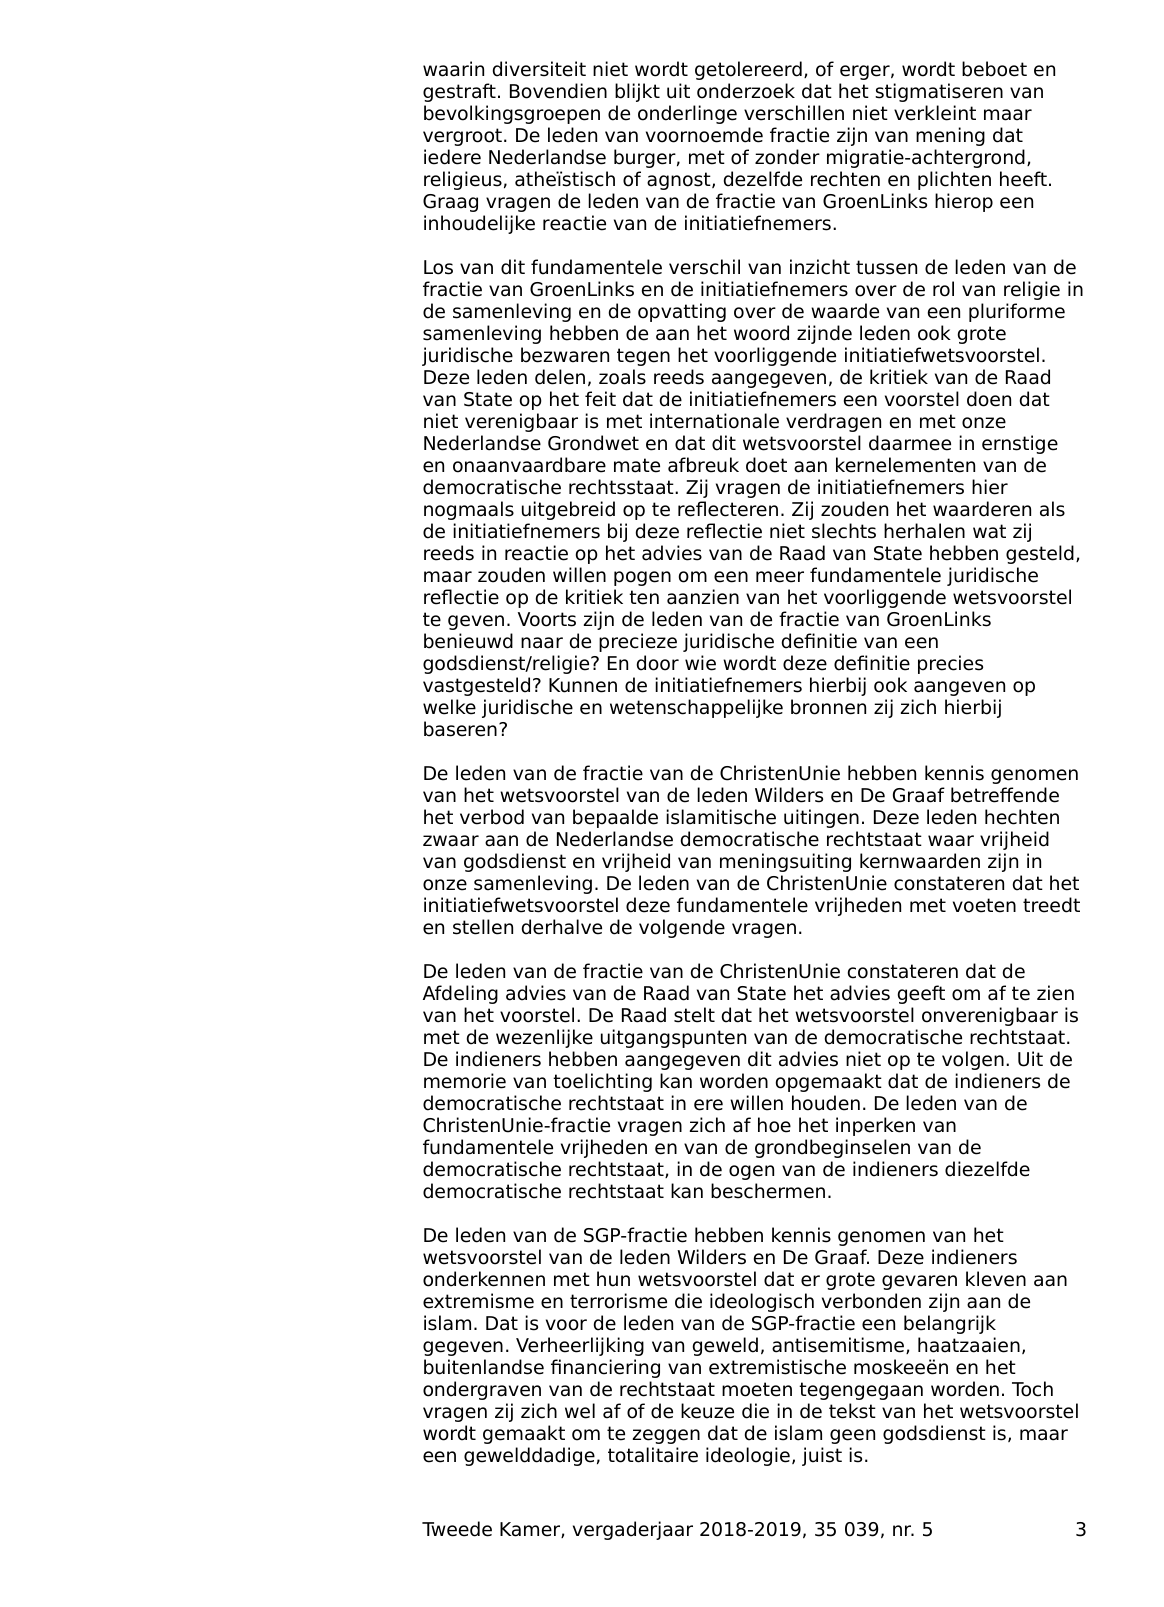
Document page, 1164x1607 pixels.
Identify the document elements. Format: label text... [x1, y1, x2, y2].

text De leden van de SGP-fractie hebben kennis genomen van het wetsvoorstel van de leden Wilders en De Graaf. Deze indieners onderkennen met hun wetsvoorstel dat er grote gevaren kleven aan extremisme en terrorisme die ideologisch verbonden zijn aan de islam. Dat is voor de leden van de SGP-fractie een belangrijk gegeven. Verheerlijking van geweld, antisemitisme, haatzaaien, buitenlandse financiering van extremistische moskeeën en het ondergraven van de rechtstaat moeten tegengegaan worden. Toch vragen zij zich wel af of de keuze die in de tekst van het wetsvoorstel wordt gemaakt om te zeggen dat de islam geen godsdienst is, maar een gewelddadige, totalitaire ideologie, juist is. [422, 1225, 1087, 1467]
text De leden van de fractie van de ChristenUnie hebben kennis genomen van het wetsvoorstel van de leden Wilders en De Graaf betreffende het verbod van bepaalde islamitische uitingen. Deze leden hechten zwaar aan de Nederlandse democratische rechtstaat waar vrijheid van godsdienst en vrijheid van meningsuiting kernwaarden zijn in onze samenleving. De leden van de ChristenUnie constateren dat het initiatiefwetsvoorstel deze fundamentele vrijheden met voeten treedt en stellen derhalve de volgende vragen. [422, 763, 1087, 939]
text Los van dit fundamentele verschil van inzicht tussen de leden van de fractie van GroenLinks en de initiatiefnemers over de rol van religie in de samenleving en de opvatting over de waarde van een pluriforme samenleving hebben de aan het woord zijnde leden ook grote juridische bezwaren tegen het voorliggende initiatiefwetsvoorstel. Deze leden delen, zoals reeds aangegeven, de kritiek van de Raad van State op het feit dat de initiatiefnemers een voorstel doen dat niet verenigbaar is met internationale verdragen en met onze Nederlandse Grondwet en dat dit wetsvoorstel daarmee in ernstige en onaanvaardbare mate afbreuk doet aan kernelementen van de democratische rechtsstaat. Zij vragen de initiatiefnemers hier nogmaals uitgebreid op te reflecteren. Zij zouden het waarderen als de initiatiefnemers bij deze reflectie niet slechts herhalen wat zij reeds in reactie op het advies van de Raad van State hebben gesteld, maar zouden willen pogen om een meer fundamentele juridische reflectie op de kritiek ten aanzien van het voorliggende wetsvoorstel te geven. Voorts zijn de leden van de fractie van GroenLinks benieuwd naar de precieze juridische definitie van een godsdienst/religie? En door wie wordt deze definitie precies vastgesteld? Kunnen de initiatiefnemers hierbij ook aangeven op welke juridische en wetenschappelijke bronnen zij zich hierbij baseren? [422, 257, 1087, 741]
text De leden van de fractie van de ChristenUnie constateren dat de Afdeling advies van de Raad van State het advies geeft om af te zien van het voorstel. De Raad stelt dat het wetsvoorstel onverenigbaar is met de wezenlijke uitgangspunten van de democratische rechtstaat. De indieners hebben aangegeven dit advies niet op te volgen. Uit de memorie van toelichting kan worden opgemaakt dat de indieners de democratische rechtstaat in ere willen houden. De leden van de ChristenUnie-fractie vragen zich af hoe het inperken van fundamentele vrijheden en van de grondbeginselen van de democratische rechtstaat, in de ogen van de indieners diezelfde democratische rechtstaat kan beschermen. [422, 961, 1087, 1203]
text waarin diversiteit niet wordt getolereerd, of erger, wordt beboet en gestraft. Bovendien blijkt uit onderzoek dat het stigmatiseren van bevolkingsgroepen de onderlinge verschillen niet verkleint maar vergroot. De leden van voornoemde fractie zijn van mening dat iedere Nederlandse burger, met of zonder migratie-achtergrond, religieus, atheïstisch of agnost, dezelfde rechten en plichten heeft. Graag vragen de leden van de fractie van GroenLinks hierop een inhoudelijke reactie van de initiatiefnemers. [422, 59, 1087, 235]
